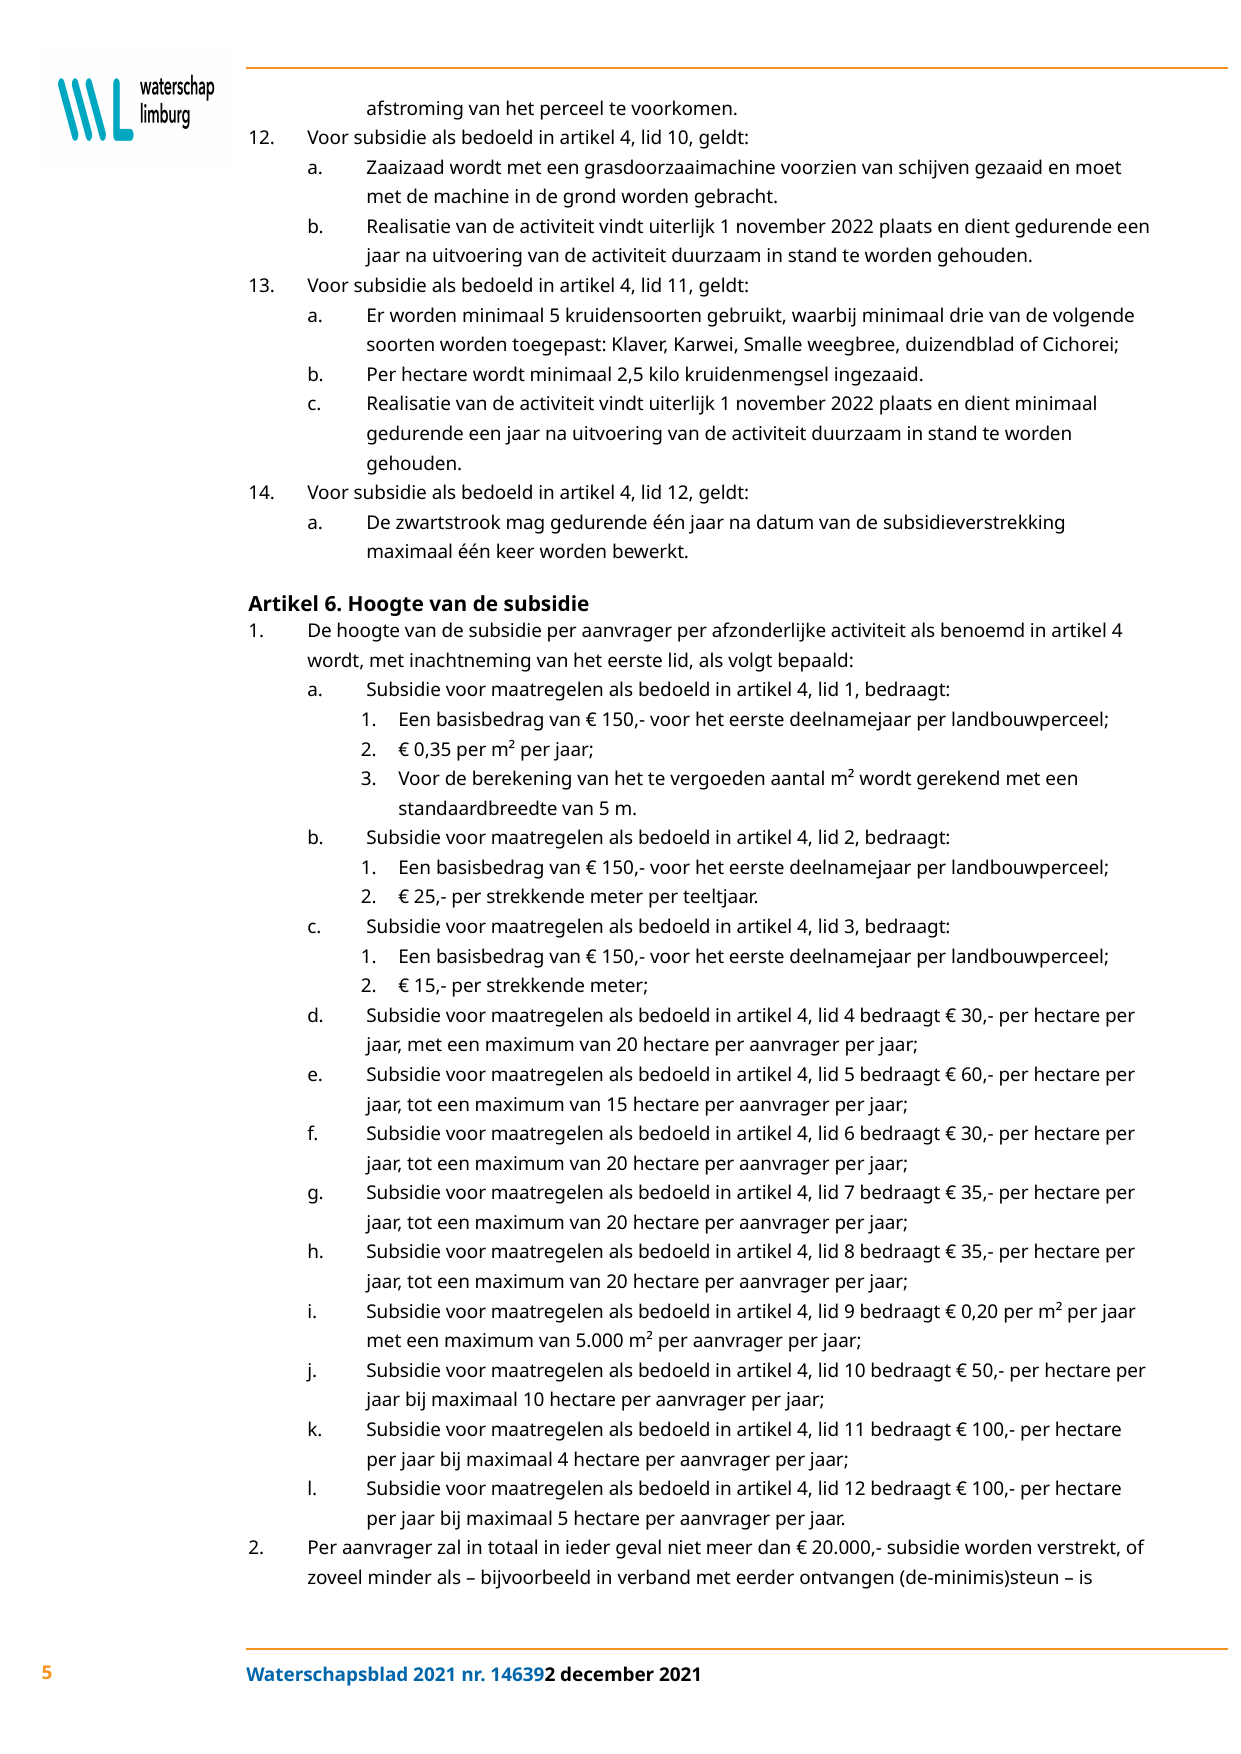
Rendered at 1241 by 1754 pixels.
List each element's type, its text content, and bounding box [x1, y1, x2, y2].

list Subsidie voor maatregelen als bedoeld in artikel 4, lid 6 bedraagt € 30,- per hectare per jaar, tot een maximum van 20 hectare per aanvrager per jaar; [307, 1120, 1152, 1176]
text Artikel 6. Hoogte van de subsidie [248, 589, 1152, 617]
list Subsidie voor maatregelen als bedoeld in artikel 4, lid 5 bedraagt € 60,- per hectare per jaar, tot een maximum van 15 hectare per aanvrager per jaar; [307, 1061, 1152, 1116]
list Realisatie van de activiteit vindt uiterlijk 1 november 2022 plaats en dient gedurende een jaar na uitvoering van de activiteit duurzaam in stand te worden gehouden. [307, 213, 1152, 268]
list € 15,- per strekkende meter; [361, 972, 1152, 998]
list Per aanvrager zal in totaal in ieder geval niet meer dan € 20.000,- subsidie worden verstrekt, of zoveel minder als – bijvoorbeeld in verband met eerder ontvangen (de-minimis)steun – is [248, 1534, 1152, 1590]
list afstroming van het perceel te voorkomen. [307, 95, 1152, 121]
list Een basisbedrag van € 150,- voor het eerste deelnamejaar per landbouwperceel; [361, 943, 1152, 968]
list Subsidie voor maatregelen als bedoeld in artikel 4, lid 11 bedraagt € 100,- per hectare per jaar bij maximaal 4 hectare per aanvrager per jaar; [307, 1416, 1152, 1471]
list Subsidie voor maatregelen als bedoeld in artikel 4, lid 12 bedraagt € 100,- per hectare per jaar bij maximaal 5 hectare per aanvrager per jaar. [307, 1475, 1152, 1531]
list Voor subsidie als bedoeld in artikel 4, lid 11, geldt: [248, 272, 1152, 298]
list Subsidie voor maatregelen als bedoeld in artikel 4, lid 10 bedraagt € 50,- per hectare per jaar bij maximaal 10 hectare per aanvrager per jaar; [307, 1357, 1152, 1412]
list Subsidie voor maatregelen als bedoeld in artikel 4, lid 3, bedraagt: [307, 913, 1152, 939]
list Subsidie voor maatregelen als bedoeld in artikel 4, lid 8 bedraagt € 35,- per hectare per jaar, tot een maximum van 20 hectare per aanvrager per jaar; [307, 1239, 1152, 1294]
picture [41, 47, 231, 172]
list € 25,- per strekkende meter per teeltjaar. [361, 884, 1152, 909]
list De zwartstrook mag gedurende één jaar na datum van de subsidieverstrekking maximaal één keer worden bewerkt. [307, 509, 1152, 564]
list Er worden minimaal 5 kruidensoorten gebruikt, waarbij minimaal drie van de volgende soorten worden toegepast: Klaver, Karwei, Smalle weegbree, duizendblad of Cichorei; [307, 302, 1152, 357]
list Subsidie voor maatregelen als bedoeld in artikel 4, lid 2, bedraagt: [307, 824, 1152, 850]
list Subsidie voor maatregelen als bedoeld in artikel 4, lid 9 bedraagt € 0,20 per m² per jaar met een maximum van 5.000 m² per aanvrager per jaar; [307, 1298, 1152, 1353]
list Subsidie voor maatregelen als bedoeld in artikel 4, lid 1, bedraagt: [307, 677, 1152, 702]
list Een basisbedrag van € 150,- voor het eerste deelnamejaar per landbouwperceel; [361, 706, 1152, 732]
list Realisatie van de activiteit vindt uiterlijk 1 november 2022 plaats en dient minimaal gedurende een jaar na uitvoering van de activiteit duurzaam in stand te worden gehouden. [307, 391, 1152, 476]
list Zaaizaad wordt met een grasdoorzaaimachine voorzien van schijven gezaaid en moet met de machine in de grond worden gebracht. [307, 154, 1152, 209]
list De hoogte van de subsidie per aanvrager per afzonderlijke activiteit als benoemd in artikel 4 wordt, met inachtneming van het eerste lid, als volgt bepaald: [248, 617, 1152, 673]
list Subsidie voor maatregelen als bedoeld in artikel 4, lid 7 bedraagt € 35,- per hectare per jaar, tot een maximum van 20 hectare per aanvrager per jaar; [307, 1179, 1152, 1235]
list € 0,35 per m² per jaar; [361, 736, 1152, 761]
list Een basisbedrag van € 150,- voor het eerste deelnamejaar per landbouwperceel; [361, 854, 1152, 880]
list Per hectare wordt minimaal 2,5 kilo kruidenmengsel ingezaaid. [307, 361, 1152, 387]
list Voor de berekening van het te vergoeden aantal m² wordt gerekend met een standaardbreedte van 5 m. [361, 765, 1152, 821]
list Voor subsidie als bedoeld in artikel 4, lid 12, geldt: [248, 479, 1152, 505]
list Subsidie voor maatregelen als bedoeld in artikel 4, lid 4 bedraagt € 30,- per hectare per jaar, met een maximum van 20 hectare per aanvrager per jaar; [307, 1002, 1152, 1057]
list Voor subsidie als bedoeld in artikel 4, lid 10, geldt: [248, 124, 1152, 150]
